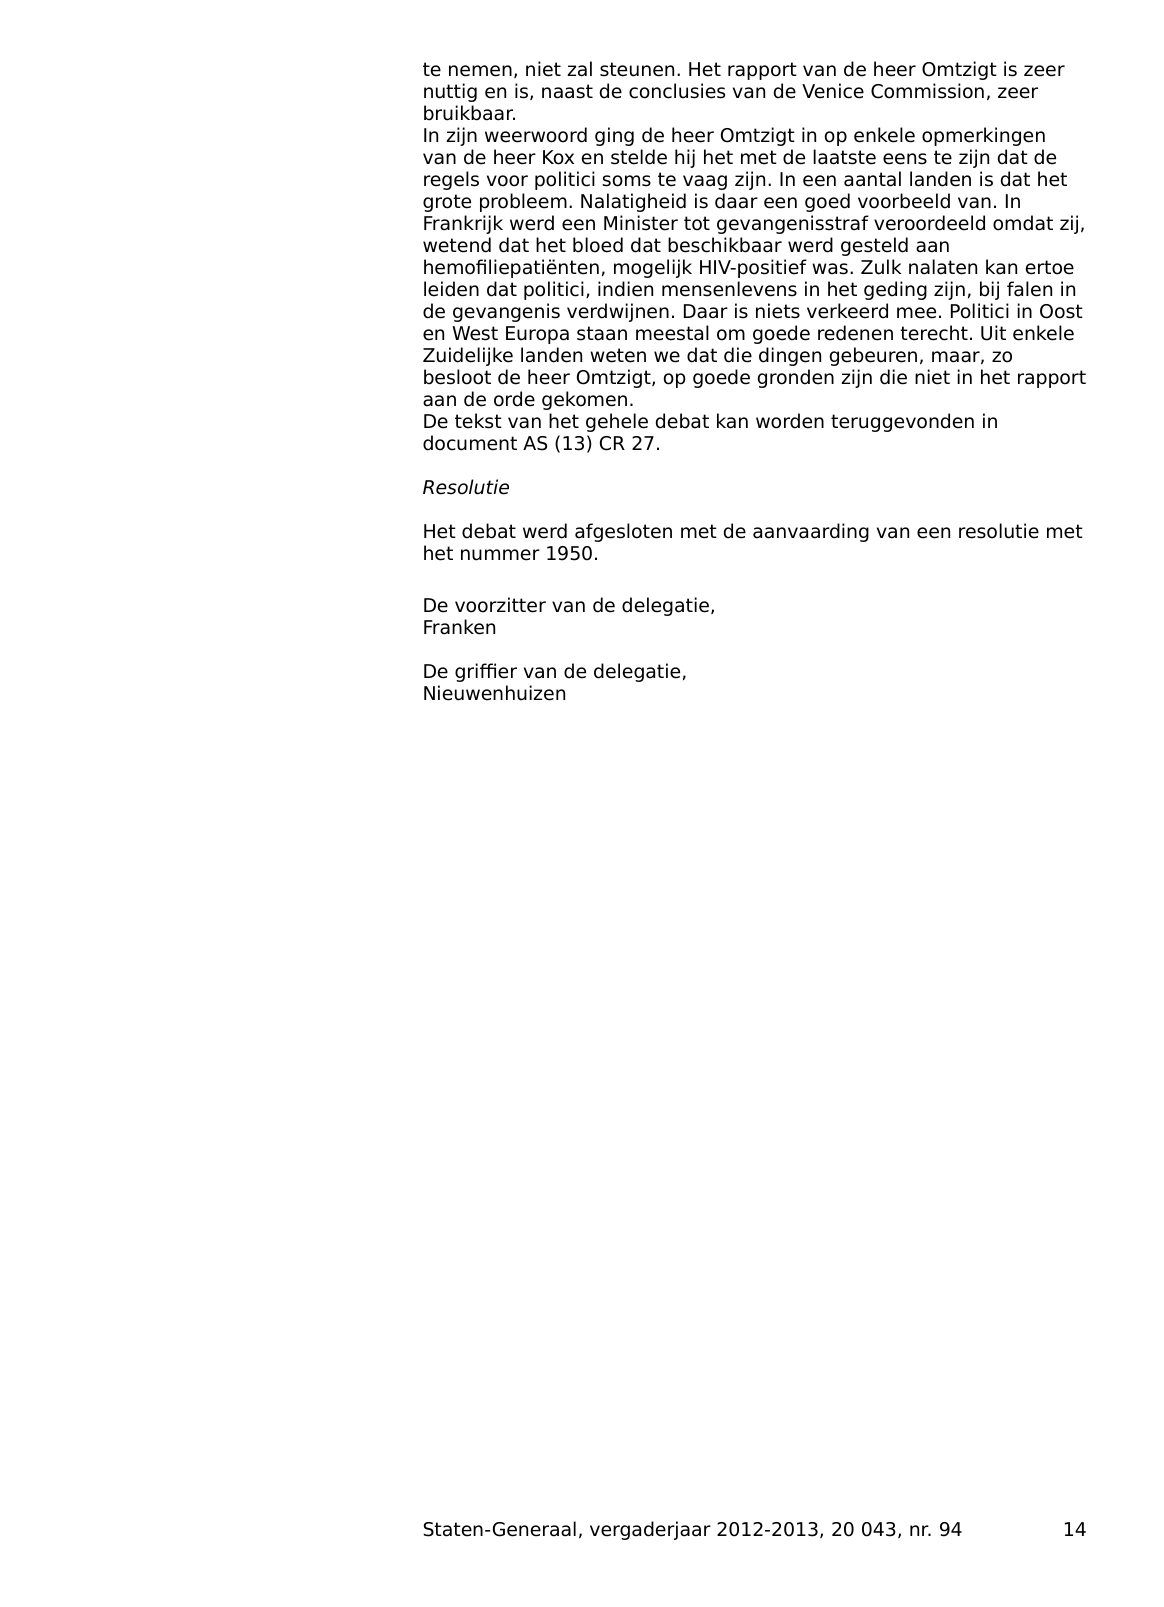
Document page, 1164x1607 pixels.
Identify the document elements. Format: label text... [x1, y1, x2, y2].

text In zijn weerwoord ging de heer Omtzigt in op enkele opmerkingen van de heer Kox en stelde hij het met de laatste eens te zijn dat de regels voor politici soms te vaag zijn. In een aantal landen is dat het grote probleem. Nalatigheid is daar een goed voorbeeld van. In Frankrijk werd een Minister tot gevangenisstraf veroordeeld omdat zij, wetend dat het bloed dat beschikbaar werd gesteld aan hemofiliepatiënten, mogelijk HIV-positief was. Zulk nalaten kan ertoe leiden dat politici, indien mensenlevens in het geding zijn, bij falen in de gevangenis verdwijnen. Daar is niets verkeerd mee. Politici in Oost en West Europa staan meestal om goede redenen terecht. Uit enkele Zuidelijke landen weten we dat die dingen gebeuren, maar, zo besloot de heer Omtzigt, op goede gronden zijn die niet in het rapport aan de orde gekomen. [422, 125, 1087, 411]
text Het debat werd afgesloten met de aanvaarding van een resolutie met het nummer 1950. [422, 521, 1087, 565]
subtitle Resolutie [422, 477, 1087, 499]
text De griffier van de delegatie, Nieuwenhuizen [422, 661, 1087, 705]
text te nemen, niet zal steunen. Het rapport van de heer Omtzigt is zeer nuttig en is, naast de conclusies van de Venice Commission, zeer bruikbaar. [422, 59, 1087, 125]
text De tekst van het gehele debat kan worden teruggevonden in document AS (13) CR 27. [422, 411, 1087, 455]
text De voorzitter van de delegatie, Franken [422, 595, 1087, 639]
